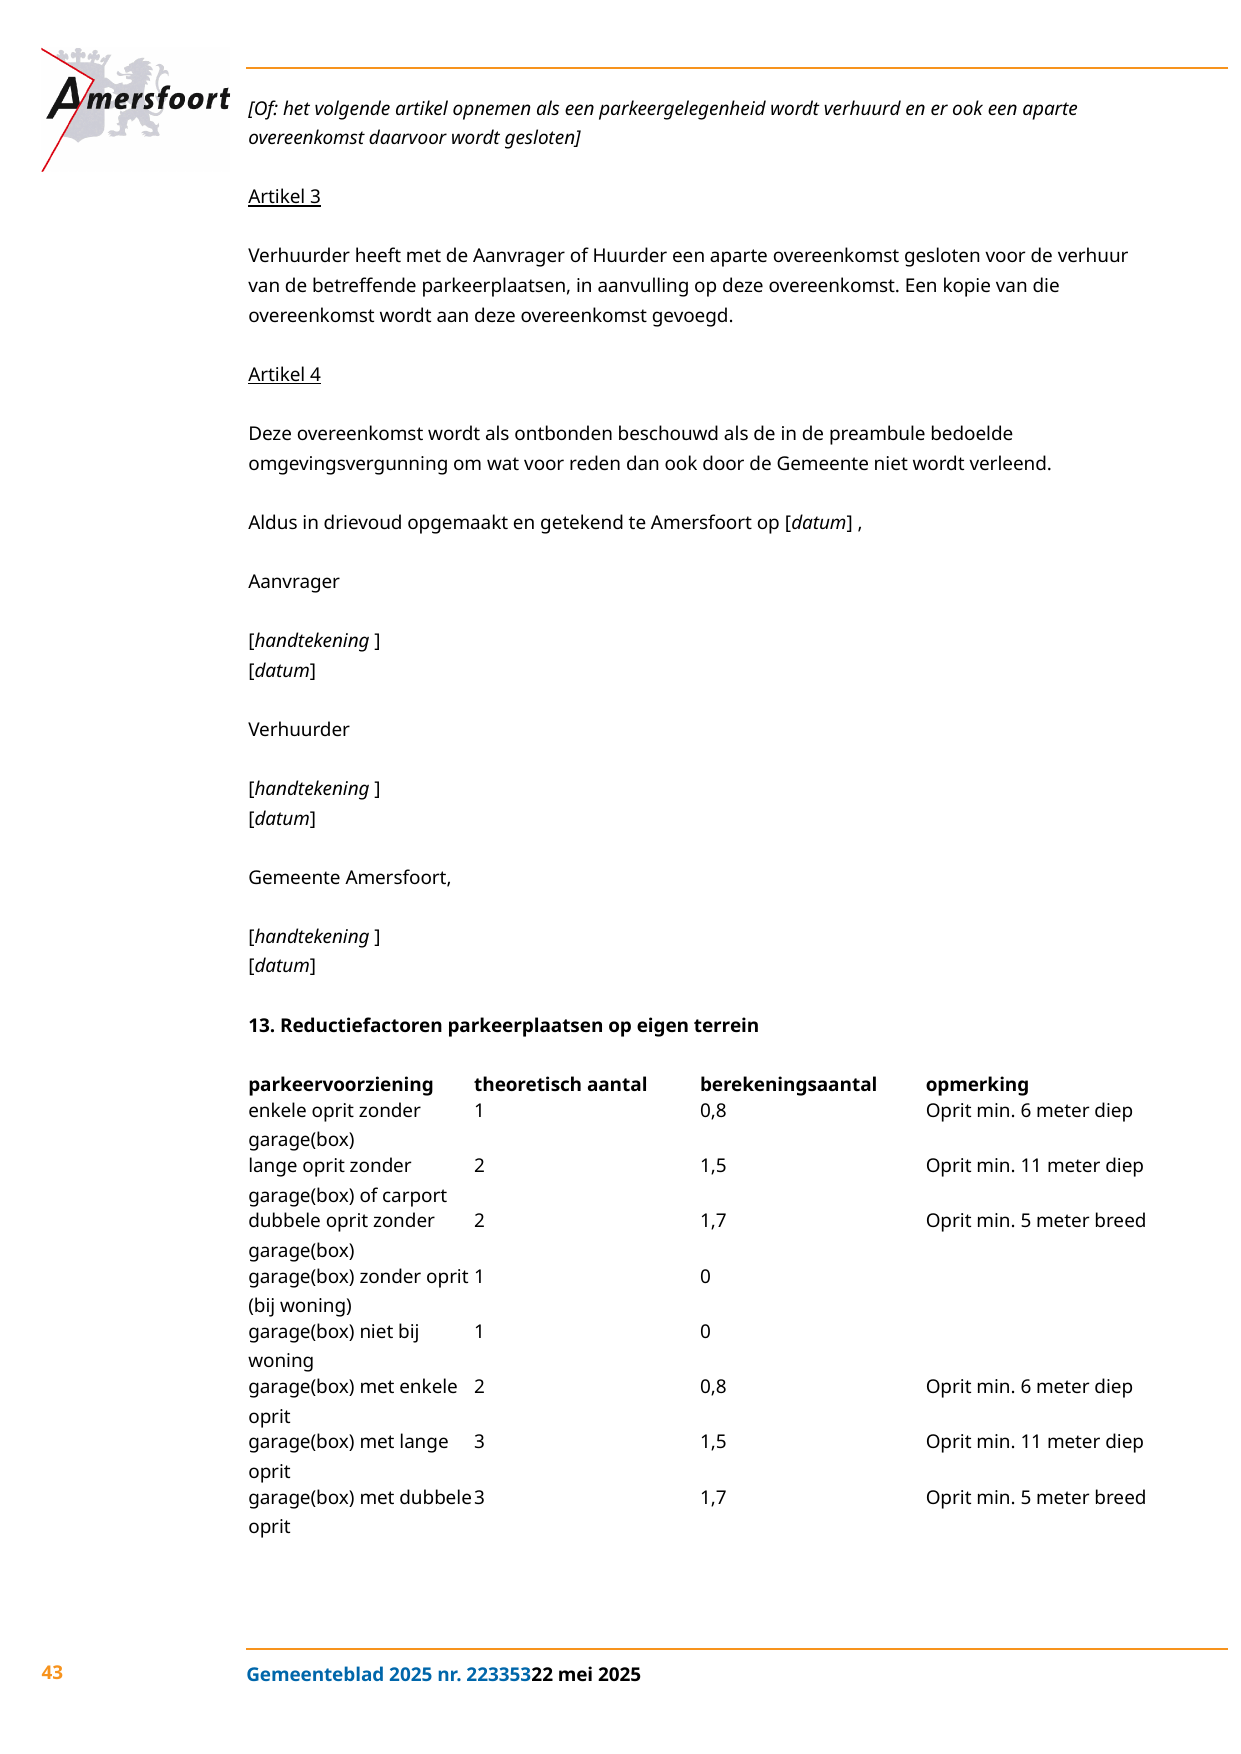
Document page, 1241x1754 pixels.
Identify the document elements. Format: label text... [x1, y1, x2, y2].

table_cell Oprit min. 11 meter diep [926, 1429, 1152, 1484]
table_cell 0 [700, 1318, 926, 1373]
table_cell 3 [474, 1429, 700, 1484]
text Aanvrager [248, 568, 1152, 594]
text [handtekening ] [248, 627, 1152, 653]
text [datum] [248, 953, 1152, 978]
table_header theoretisch aantal [474, 1071, 700, 1097]
table_cell 2 [474, 1152, 700, 1207]
table_cell garage(box) met lange oprit [248, 1429, 474, 1484]
text Deze overeenkomst wordt als ontbonden beschouwd als de in de preambule bedoelde omgevingsvergunning om wat voor reden dan ook door de Gemeente niet wordt verleend. [248, 420, 1152, 476]
text [Of: het volgende artikel opnemen als een parkeergelegenheid wordt verhuurd en er ook een aparte overeenkomst daarvoor wordt gesloten] [248, 95, 1152, 150]
table_cell garage(box) zonder oprit (bij woning) [248, 1263, 474, 1318]
table_cell Oprit min. 5 meter breed [926, 1208, 1152, 1263]
text Verhuurder heeft met de Aanvrager of Huurder een aparte overeenkomst gesloten voor de verhuur van de betreffende parkeerplaatsen, in aanvulling op deze overeenkomst. Een kopie van die overeenkomst wordt aan deze overeenkomst gevoegd. [248, 243, 1152, 328]
table_header berekeningsaantal [700, 1071, 926, 1097]
text Aldus in drievoud opgemaakt en getekend te Amersfoort op [datum] , [248, 509, 1152, 535]
table_cell 0 [700, 1263, 926, 1318]
table_cell [926, 1318, 1152, 1373]
text [handtekening ] [248, 775, 1152, 801]
text Artikel 3 [248, 183, 1152, 209]
table_cell garage(box) met enkele oprit [248, 1374, 474, 1429]
text [datum] [248, 805, 1152, 831]
picture [41, 47, 231, 172]
table_header parkeervoorziening [248, 1071, 474, 1097]
table_cell Oprit min. 6 meter diep [926, 1374, 1152, 1429]
table_cell 2 [474, 1374, 700, 1429]
table_header opmerking [926, 1071, 1152, 1097]
table_cell Oprit min. 11 meter diep [926, 1152, 1152, 1207]
text 13. Reductiefactoren parkeerplaatsen op eigen terrein [248, 1012, 1152, 1038]
table_cell 1 [474, 1318, 700, 1373]
table_cell 2 [474, 1208, 700, 1263]
table_cell 1 [474, 1097, 700, 1152]
table_cell Oprit min. 6 meter diep [926, 1097, 1152, 1152]
table_cell enkele oprit zonder garage(box) [248, 1097, 474, 1152]
text Artikel 4 [248, 361, 1152, 387]
text [datum] [248, 657, 1152, 683]
table_cell lange oprit zonder garage(box) of carport [248, 1152, 474, 1207]
text Verhuurder [248, 716, 1152, 742]
table_cell garage(box) met dubbele oprit [248, 1484, 474, 1539]
text Gemeente Amersfoort, [248, 864, 1152, 890]
table_cell [926, 1263, 1152, 1318]
table_cell dubbele oprit zonder garage(box) [248, 1208, 474, 1263]
table_cell 1,5 [700, 1152, 926, 1207]
table_cell 1,7 [700, 1208, 926, 1263]
table_cell 3 [474, 1484, 700, 1539]
table_cell 1,7 [700, 1484, 926, 1539]
table_cell 0,8 [700, 1374, 926, 1429]
table_cell garage(box) niet bij woning [248, 1318, 474, 1373]
table_cell Oprit min. 5 meter breed [926, 1484, 1152, 1539]
table_cell 0,8 [700, 1097, 926, 1152]
text [handtekening ] [248, 923, 1152, 949]
table_cell 1 [474, 1263, 700, 1318]
table_cell 1,5 [700, 1429, 926, 1484]
